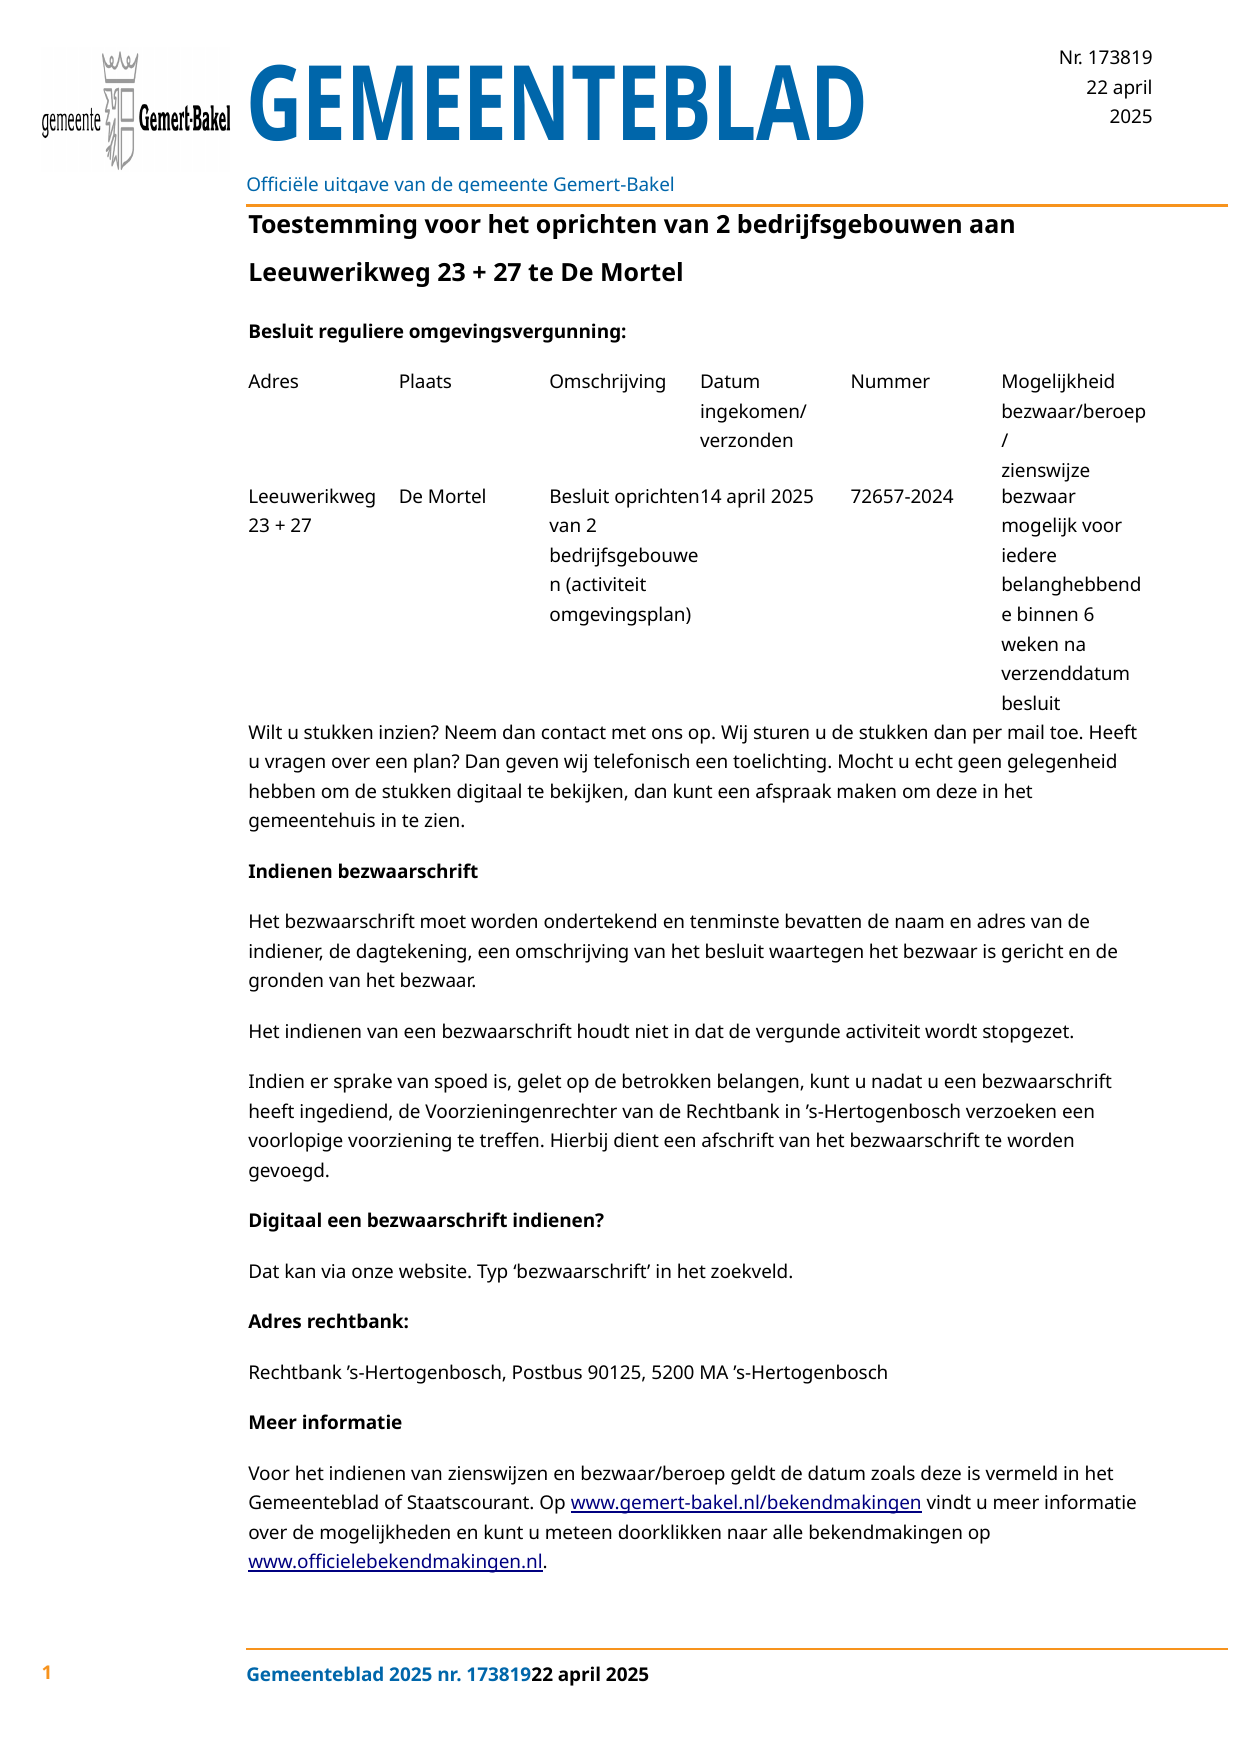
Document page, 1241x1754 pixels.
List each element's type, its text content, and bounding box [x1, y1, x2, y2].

table_cell De Mortel [399, 483, 549, 716]
table_header Mogelijkheid bezwaar/beroep/ zienswijze [1001, 369, 1152, 483]
text Het indienen van een bezwaarschrift houdt niet in dat de vergunde activiteit wordt stopgezet. [248, 1018, 1152, 1044]
table_cell bezwaar mogelijk voor iedere belanghebbende binnen 6 weken na verzenddatum besluit [1001, 483, 1152, 716]
text Meer informatie [248, 1409, 1152, 1435]
picture [41, 47, 231, 172]
table_cell Leeuwerikweg 23 + 27 [248, 483, 398, 716]
table_header Nummer [850, 369, 1001, 483]
text Het bezwaarschrift moet worden ondertekend en tenminste bevatten de naam en adres van de indiener, de dagtekening, een omschrijving van het besluit waartegen het bezwaar is gericht en de gronden van het bezwaar. [248, 908, 1152, 993]
text Digitaal een bezwaarschrift indienen? [248, 1208, 1152, 1233]
text Dat kan via onze website. Typ ‘bezwaarschrift’ in het zoekveld. [248, 1258, 1152, 1284]
text Voor het indienen van zienswijzen en bezwaar/beroep geldt de datum zoals deze is vermeld in het Gemeenteblad of Staatscourant. Op www.gemert-bakel.nl/bekendmakingen vindt u meer informatie over de mogelijkheden en kunt u meteen doorklikken naar alle bekendmakingen op www.officielebekendmakingen.nl. [248, 1460, 1152, 1574]
table_header Omschrijving [549, 369, 700, 483]
table_cell Besluit oprichten van 2 bedrijfsgebouwen (activiteit omgevingsplan) [549, 483, 700, 716]
table_header Datum ingekomen/ verzonden [700, 369, 850, 483]
text Adres rechtbank: [248, 1308, 1152, 1334]
table_header Adres [248, 369, 398, 483]
text Wilt u stukken inzien? Neem dan contact met ons op. Wij sturen u de stukken dan per mail toe. Heeft u vragen over een plan? Dan geven wij telefonisch een toelichting. Mocht u echt geen gelegenheid hebben om de stukken digitaal te bekijken, dan kunt een afspraak maken om deze in het gemeentehuis in te zien. [248, 719, 1152, 833]
table_cell 72657-2024 [850, 483, 1001, 716]
text Rechtbank ’s-Hertogenbosch, Postbus 90125, 5200 MA ’s-Hertogenbosch [248, 1359, 1152, 1385]
table_cell 14 april 2025 [700, 483, 850, 716]
text Indienen bezwaarschrift [248, 858, 1152, 884]
text Indien er sprake van spoed is, gelet op de betrokken belangen, kunt u nadat u een bezwaarschrift heeft ingediend, de Voorzieningenrechter van de Rechtbank in ’s-Hertogenbosch verzoeken een voorlopige voorziening te treffen. Hierbij dient een afschrift van het bezwaarschrift te worden gevoegd. [248, 1068, 1152, 1183]
text Toestemming voor het oprichten van 2 bedrijfsgebouwen aan Leeuwerikweg 23 + 27 te De Mortel [248, 207, 1152, 288]
table_header Plaats [399, 369, 549, 483]
text Besluit reguliere omgevingsvergunning: [248, 318, 1152, 344]
